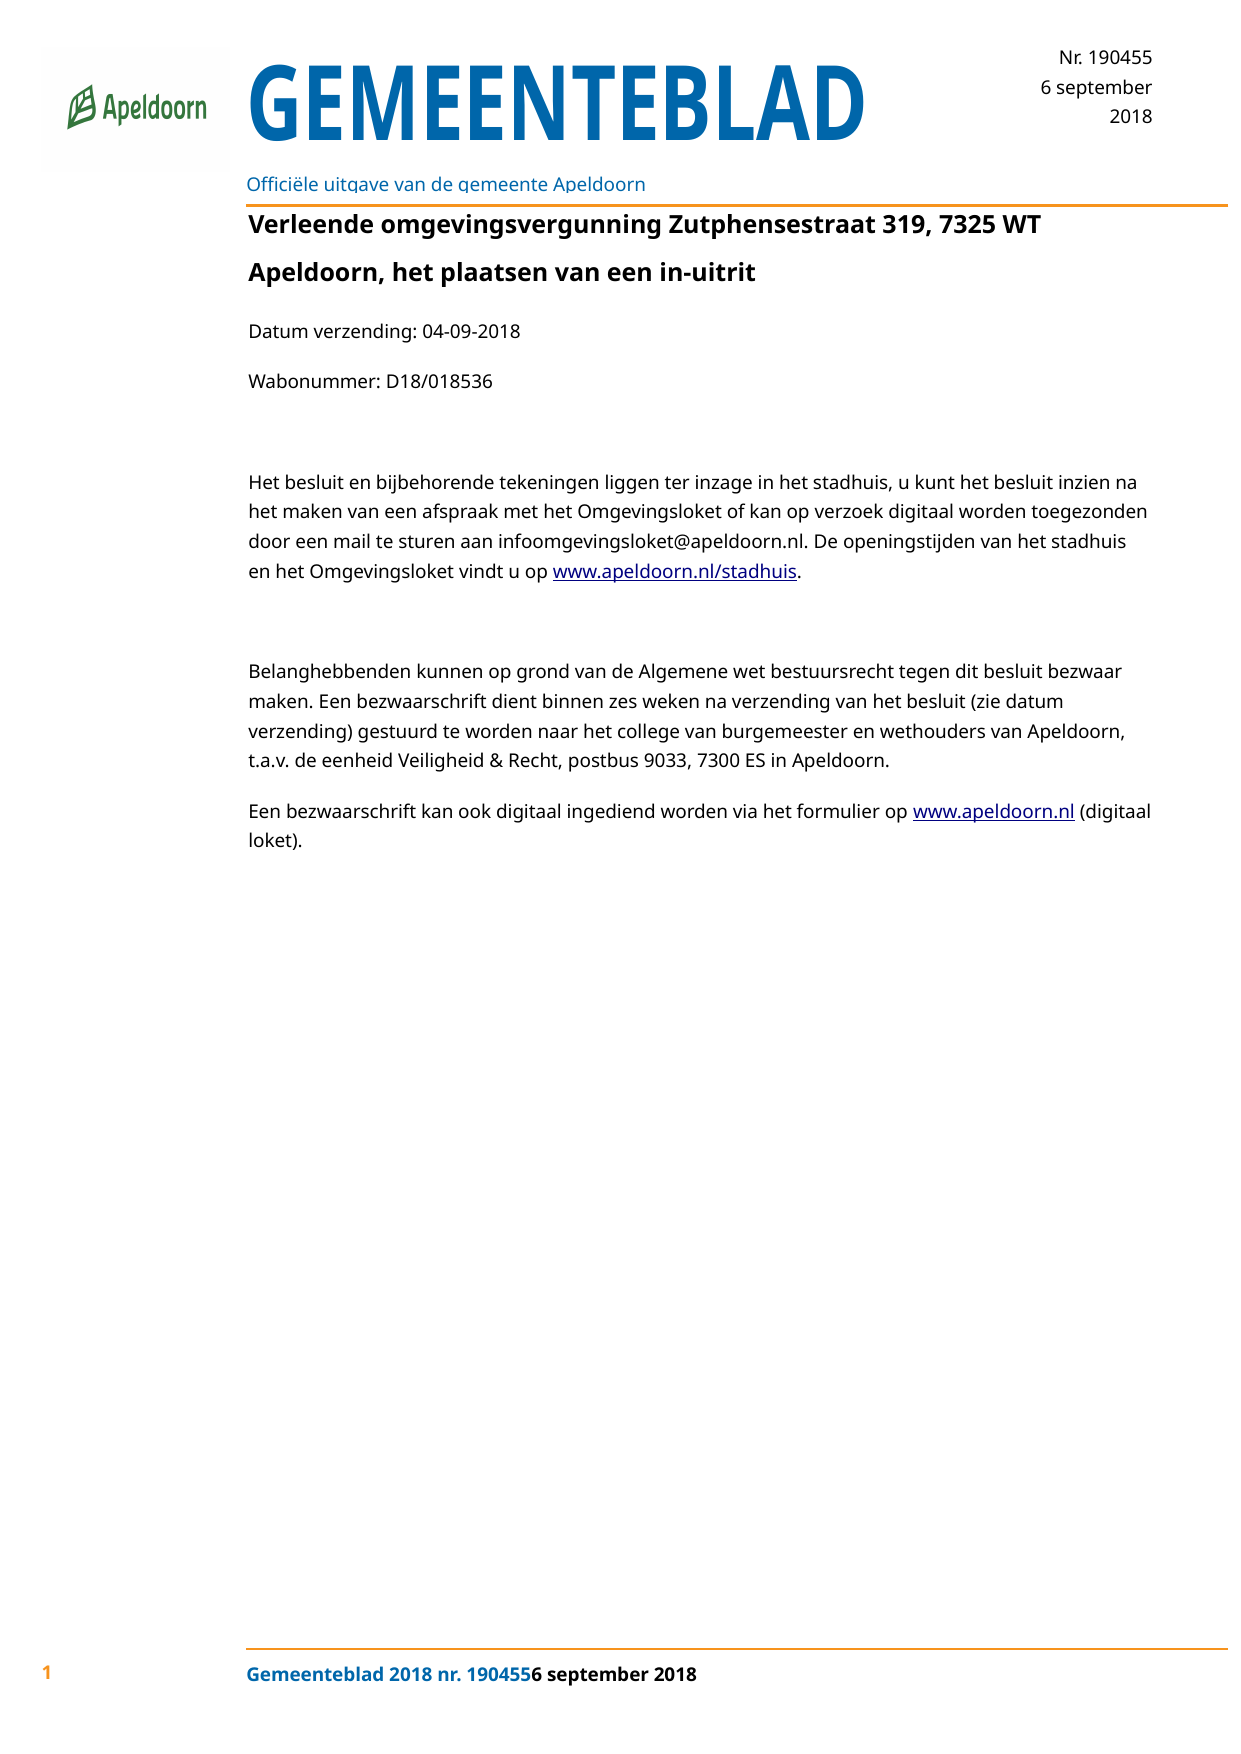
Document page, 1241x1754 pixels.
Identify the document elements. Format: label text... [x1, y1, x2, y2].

text Wabonummer: D18/018536 [248, 368, 1152, 394]
text Een bezwaarschrift kan ook digitaal ingediend worden via het formulier op www.apeldoorn.nl (digitaal loket). [248, 798, 1152, 853]
text Datum verzending: 04-09-2018 [248, 318, 1152, 344]
picture [41, 47, 231, 172]
text Het besluit en bijbehorende tekeningen liggen ter inzage in het stadhuis, u kunt het besluit inzien na het maken van een afspraak met het Omgevingsloket of kan op verzoek digitaal worden toegezonden door een mail te sturen aan infoomgevingsloket@apeldoorn.nl. De openingstijden van het stadhuis en het Omgevingsloket vindt u op www.apeldoorn.nl/stadhuis. [248, 469, 1152, 584]
text Verleende omgevingsvergunning Zutphensestraat 319, 7325 WT Apeldoorn, het plaatsen van een in-uitrit [248, 207, 1152, 288]
text Belanghebbenden kunnen op grond van de Algemene wet bestuursrecht tegen dit besluit bezwaar maken. Een bezwaarschrift dient binnen zes weken na verzending van het besluit (zie datum verzending) gestuurd te worden naar het college van burgemeester en wethouders van Apeldoorn, t.a.v. de eenheid Veiligheid & Recht, postbus 9033, 7300 ES in Apeldoorn. [248, 659, 1152, 773]
